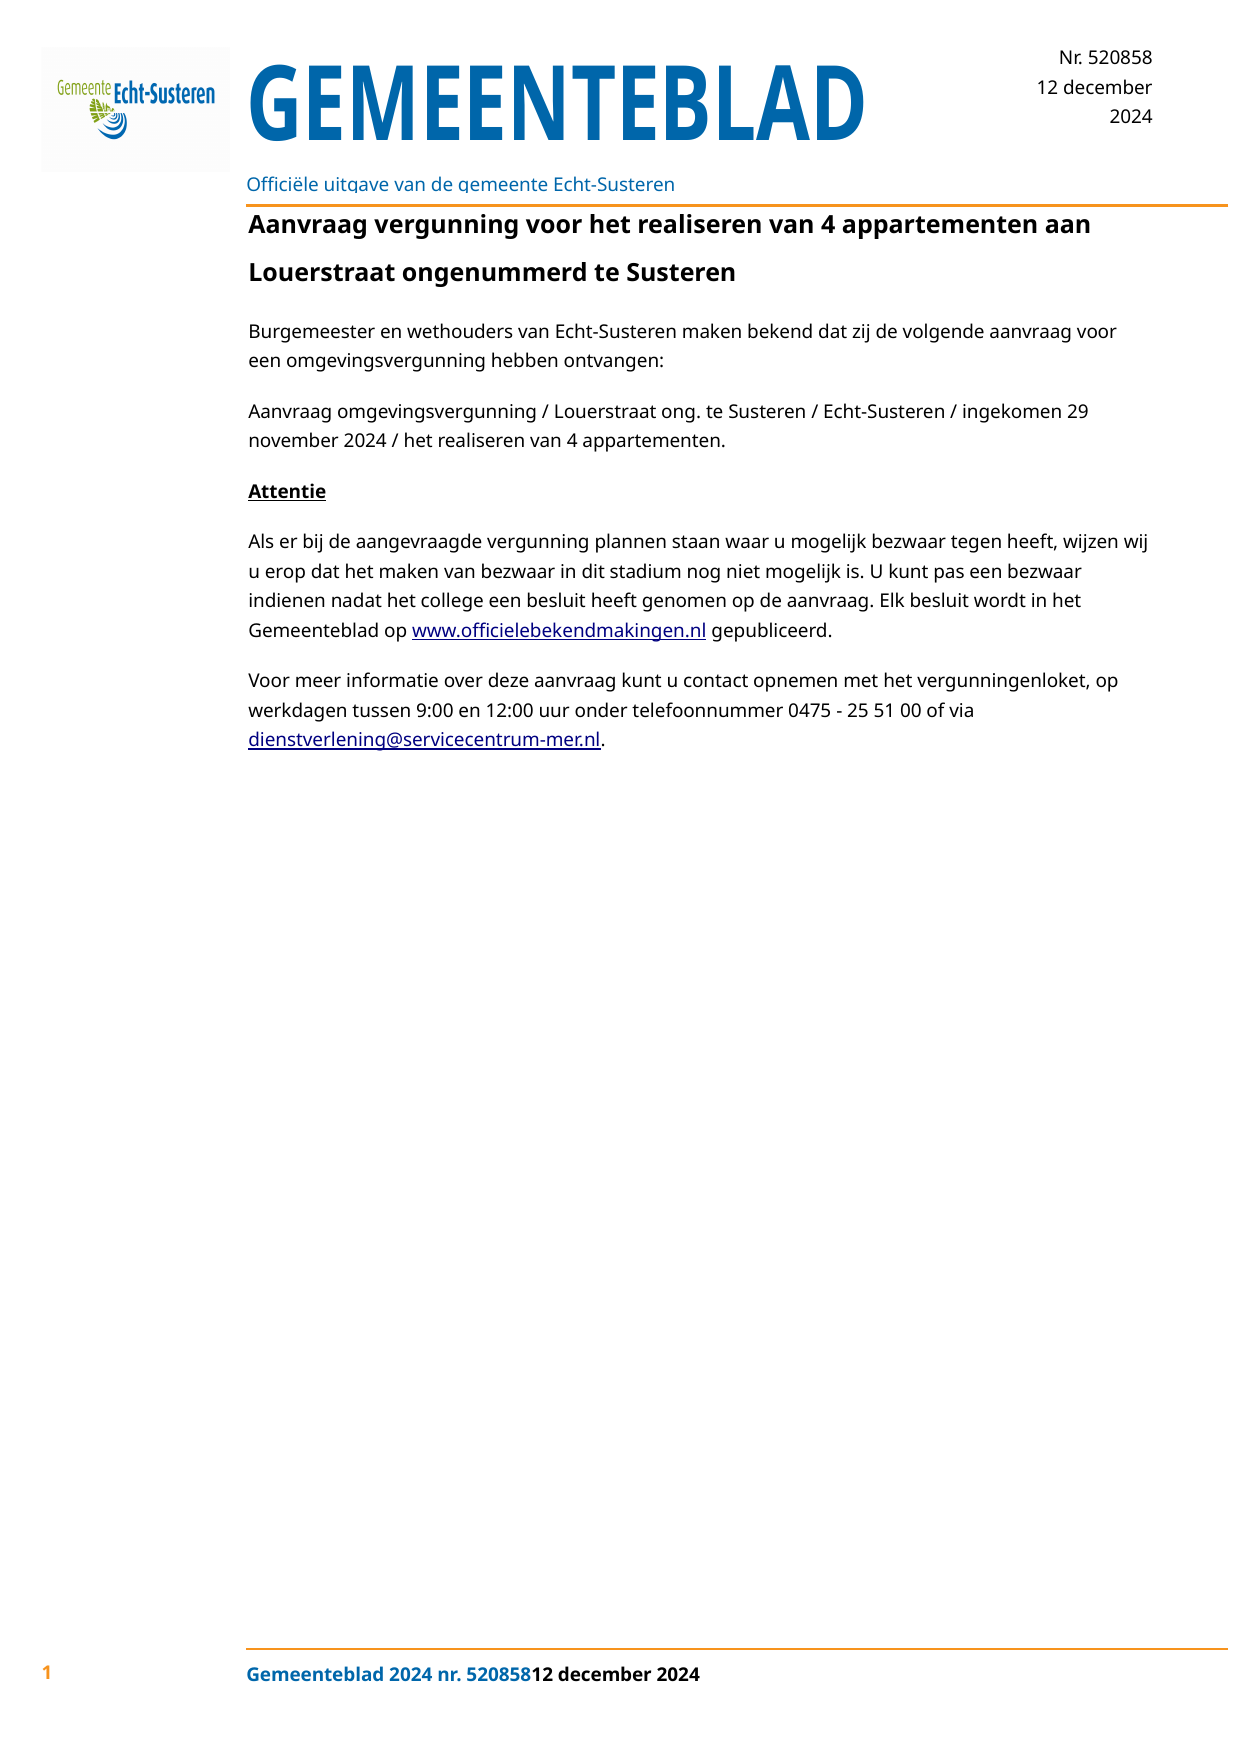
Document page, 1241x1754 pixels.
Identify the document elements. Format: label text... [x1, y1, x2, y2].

text Als er bij de aangevraagde vergunning plannen staan waar u mogelijk bezwaar tegen heeft, wijzen wij u erop dat het maken van bezwaar in dit stadium nog niet mogelijk is. U kunt pas een bezwaar indienen nadat het college een besluit heeft genomen op de aanvraag. Elk besluit wordt in het Gemeenteblad op www.officielebekendmakingen.nl gepubliceerd. [248, 528, 1152, 643]
text Burgemeester en wethouders van Echt-Susteren maken bekend dat zij de volgende aanvraag voor een omgevingsvergunning hebben ontvangen: [248, 318, 1152, 373]
text Aanvraag vergunning voor het realiseren van 4 appartementen aan Louerstraat ongenummerd te Susteren [248, 207, 1152, 288]
text Attentie [248, 478, 1152, 504]
text Aanvraag omgevingsvergunning / Louerstraat ong. te Susteren / Echt-Susteren / ingekomen 29 november 2024 / het realiseren van 4 appartementen. [248, 398, 1152, 453]
text Voor meer informatie over deze aanvraag kunt u contact opnemen met het vergunningenloket, op werkdagen tussen 9:00 en 12:00 uur onder telefoonnummer 0475 - 25 51 00 of via dienstverlening@servicecentrum-mer.nl. [248, 667, 1152, 752]
picture [41, 47, 231, 172]
